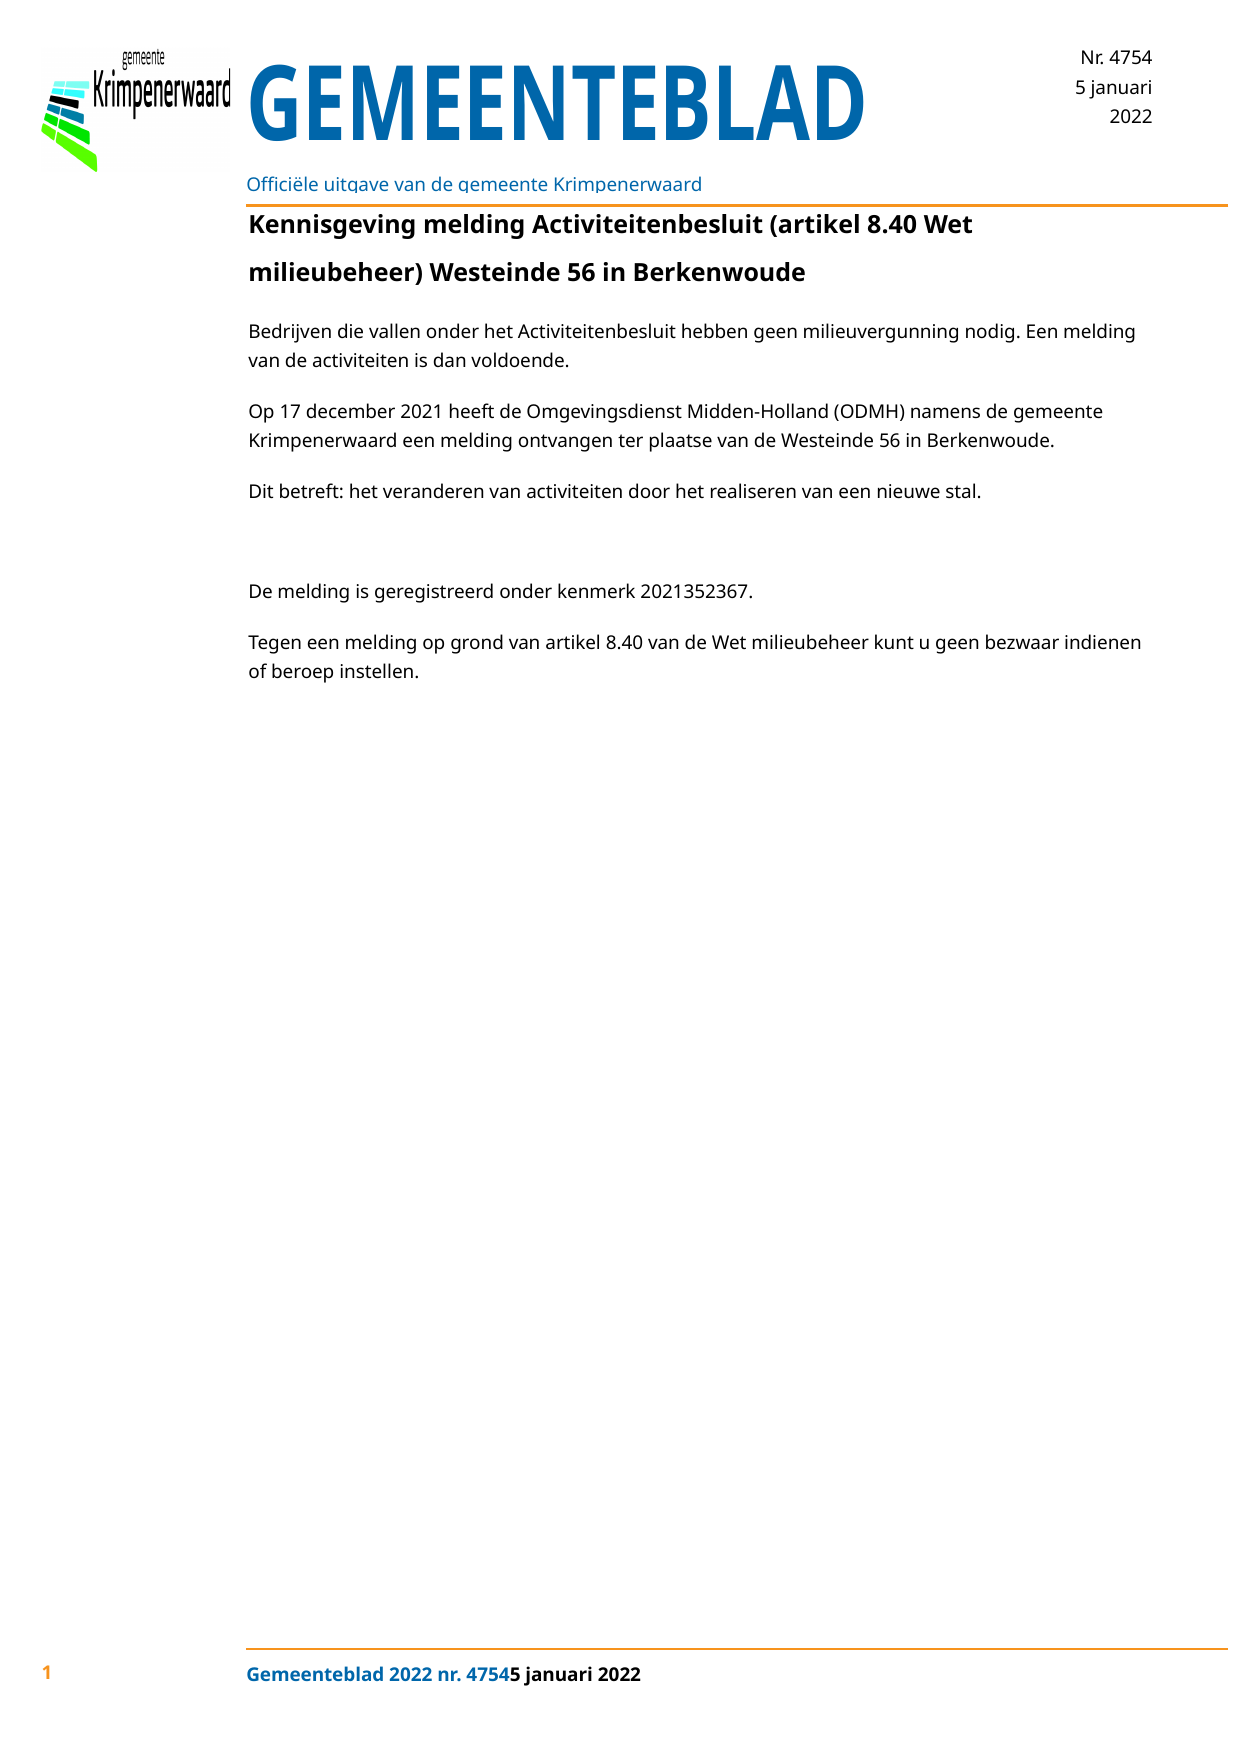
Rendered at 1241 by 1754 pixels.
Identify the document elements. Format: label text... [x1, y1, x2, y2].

text Kennisgeving melding Activiteitenbesluit (artikel 8.40 Wet milieubeheer) Westeinde 56 in Berkenwoude [248, 207, 1152, 288]
picture [41, 47, 231, 172]
text Bedrijven die vallen onder het Activiteitenbesluit hebben geen milieuvergunning nodig. Een melding van de activiteiten is dan voldoende. [248, 318, 1152, 373]
text Dit betreft: het veranderen van activiteiten door het realiseren van een nieuwe stal. [248, 478, 1152, 504]
text Tegen een melding op grond van artikel 8.40 van de Wet milieubeheer kunt u geen bezwaar indienen of beroep instellen. [248, 629, 1152, 684]
text De melding is geregistreerd onder kenmerk 2021352367. [248, 579, 1152, 604]
text Op 17 december 2021 heeft de Omgevingsdienst Midden-Holland (ODMH) namens de gemeente Krimpenerwaard een melding ontvangen ter plaatse van de Westeinde 56 in Berkenwoude. [248, 398, 1152, 453]
